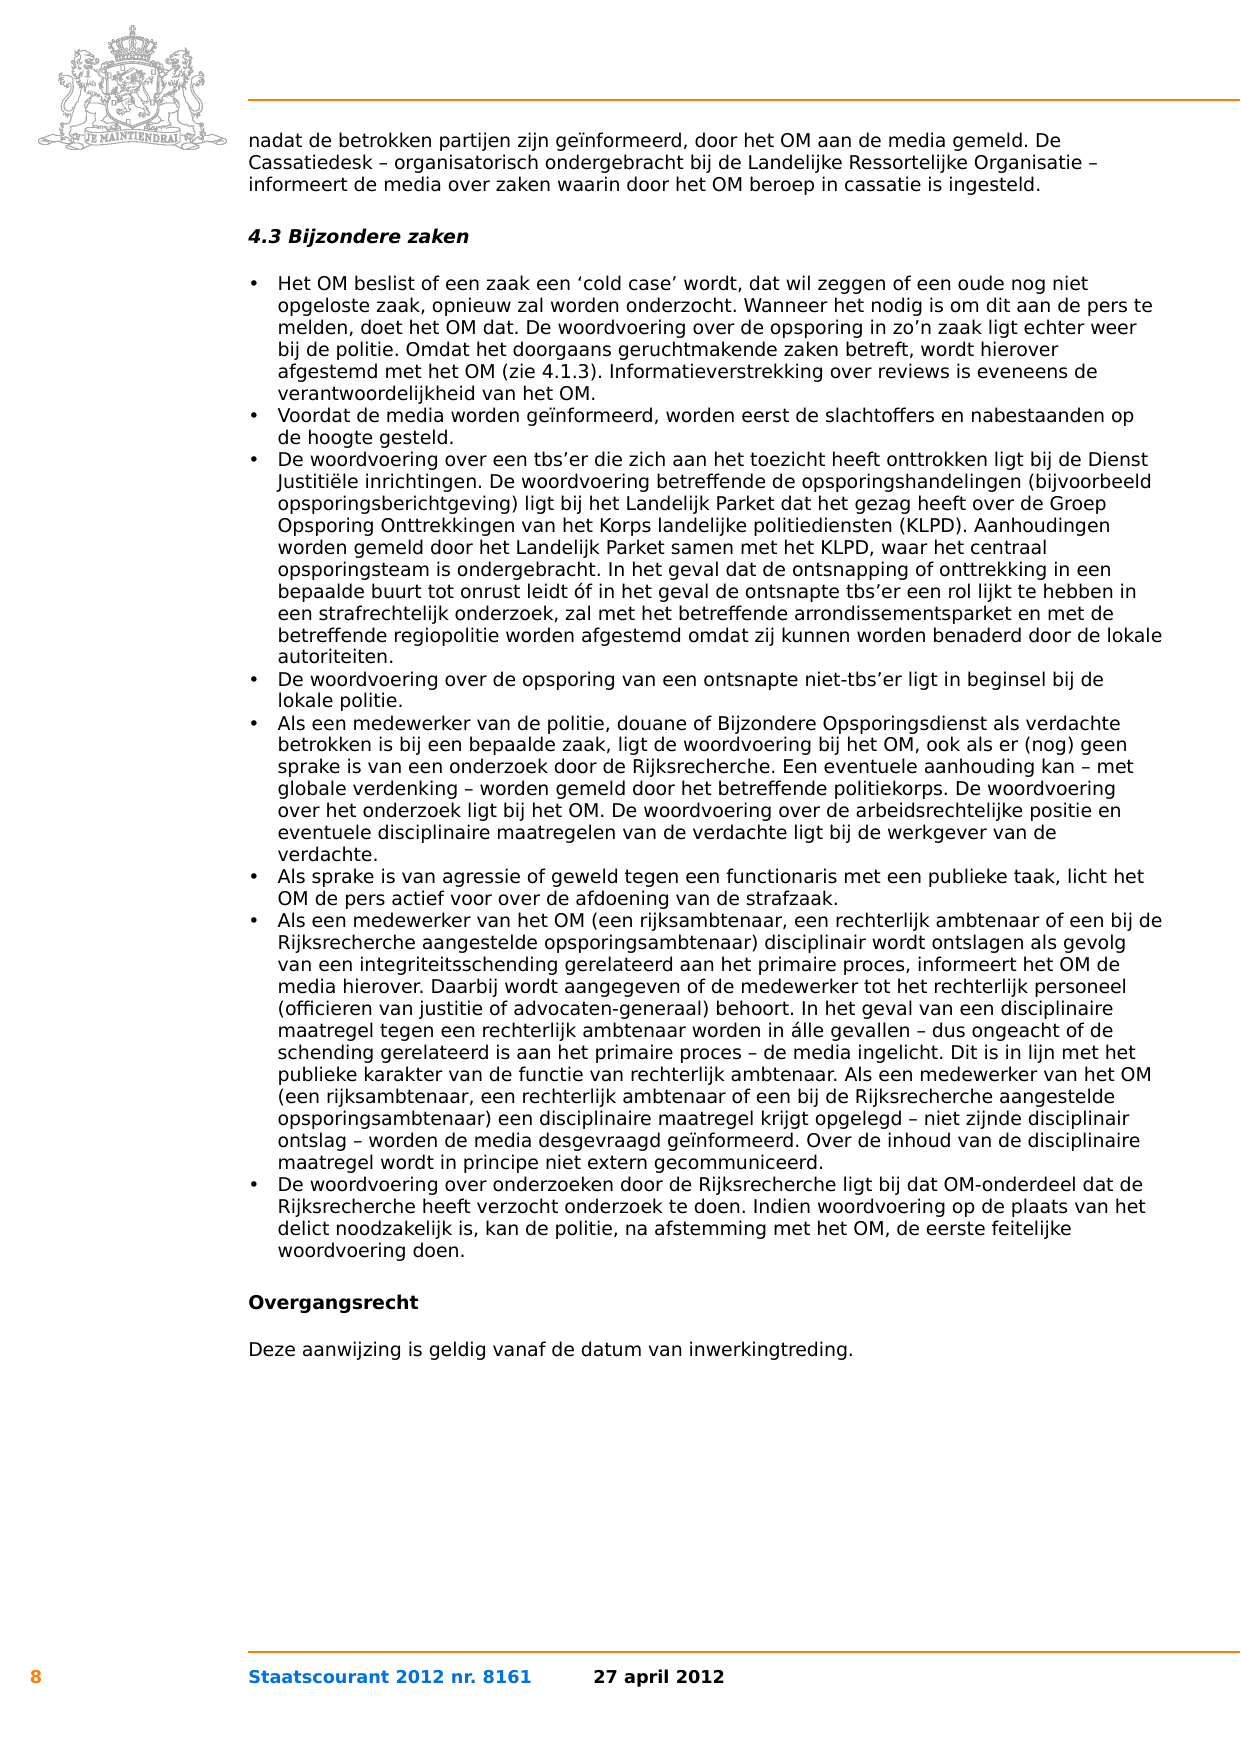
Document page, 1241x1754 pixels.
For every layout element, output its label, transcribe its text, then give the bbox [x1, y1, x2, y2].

text • De woordvoering over een tbs’er die zich aan het toezicht heeft onttrokken ligt bij de Dienst Justitiële inrichtingen. De woordvoering betreffende de opsporingshandelingen (bijvoorbeeld opsporingsberichtgeving) ligt bij het Landelijk Parket dat het gezag heeft over de Groep Opsporing Onttrekkingen van het Korps landelijke politiediensten (KLPD). Aanhoudingen worden gemeld door het Landelijk Parket samen met het KLPD, waar het centraal opsporingsteam is ondergebracht. In het geval dat de ontsnapping of onttrekking in een bepaalde buurt tot onrust leidt óf in het geval de ontsnapte tbs’er een rol lijkt te hebben in een strafrechtelijk onderzoek, zal met het betreffende arrondissementsparket en met de betreffende regiopolitie worden afgestemd omdat zij kunnen worden benaderd door de lokale autoriteiten. [248, 449, 1163, 668]
subtitle Overgangsrecht [248, 1292, 1163, 1314]
text • De woordvoering over onderzoeken door de Rijksrecherche ligt bij dat OM-onderdeel dat de Rijksrecherche heeft verzocht onderzoek te doen. Indien woordvoering op de plaats van het delict noodzakelijk is, kan de politie, na afstemming met het OM, de eerste feitelijke woordvoering doen. [248, 1174, 1163, 1262]
text • Als een medewerker van de politie, douane of Bijzondere Opsporingsdienst als verdachte betrokken is bij een bepaalde zaak, ligt de woordvoering bij het OM, ook als er (nog) geen sprake is van een onderzoek door de Rijksrecherche. Een eventuele aanhouding kan – met globale verdenking – worden gemeld door het betreffende politiekorps. De woordvoering over het onderzoek ligt bij het OM. De woordvoering over de arbeidsrechtelijke positie en eventuele disciplinaire maatregelen van de verdachte ligt bij de werkgever van de verdachte. [248, 712, 1163, 866]
text • Als sprake is van agressie of geweld tegen een functionaris met een publieke taak, licht het OM de pers actief voor over de afdoening van de strafzaak. [248, 866, 1163, 910]
subtitle 4.3 Bijzondere zaken [248, 226, 1163, 248]
picture [38, 25, 227, 150]
text • Het OM beslist of een zaak een ‘cold case’ wordt, dat wil zeggen of een oude nog niet opgeloste zaak, opnieuw zal worden onderzocht. Wanneer het nodig is om dit aan de pers te melden, doet het OM dat. De woordvoering over de opsporing in zo’n zaak ligt echter weer bij de politie. Omdat het doorgaans geruchtmakende zaken betreft, wordt hierover afgestemd met het OM (zie 4.1.3). Informatieverstrekking over reviews is eveneens de verantwoordelijkheid van het OM. [248, 273, 1163, 405]
text • Voordat de media worden geïnformeerd, worden eerst de slachtoffers en nabestaanden op de hoogte gesteld. [248, 405, 1163, 449]
text • De woordvoering over de opsporing van een ontsnapte niet-tbs’er ligt in beginsel bij de lokale politie. [248, 668, 1163, 712]
text • Als een medewerker van het OM (een rijksambtenaar, een rechterlijk ambtenaar of een bij de Rijksrecherche aangestelde opsporingsambtenaar) disciplinair wordt ontslagen als gevolg van een integriteitsschending gerelateerd aan het primaire proces, informeert het OM de media hierover. Daarbij wordt aangegeven of de medewerker tot het rechterlijk personeel (officieren van justitie of advocaten-generaal) behoort. In het geval van een disciplinaire maatregel tegen een rechterlijk ambtenaar worden in álle gevallen – dus ongeacht of de schending gerelateerd is aan het primaire proces – de media ingelicht. Dit is in lijn met het publieke karakter van de functie van rechterlijk ambtenaar. Als een medewerker van het OM (een rijksambtenaar, een rechterlijk ambtenaar of een bij de Rijksrecherche aangestelde opsporingsambtenaar) een disciplinaire maatregel krijgt opgelegd – niet zijnde disciplinair ontslag – worden de media desgevraagd geïnformeerd. Over de inhoud van de disciplinaire maatregel wordt in principe niet extern gecommuniceerd. [248, 910, 1163, 1174]
text nadat de betrokken partijen zijn geïnformeerd, door het OM aan de media gemeld. De Cassatiedesk – organisatorisch ondergebracht bij de Landelijke Ressortelijke Organisatie – informeert de media over zaken waarin door het OM beroep in cassatie is ingesteld. [248, 130, 1163, 196]
text Deze aanwijzing is geldig vanaf de datum van inwerkingtreding. [248, 1339, 1163, 1361]
